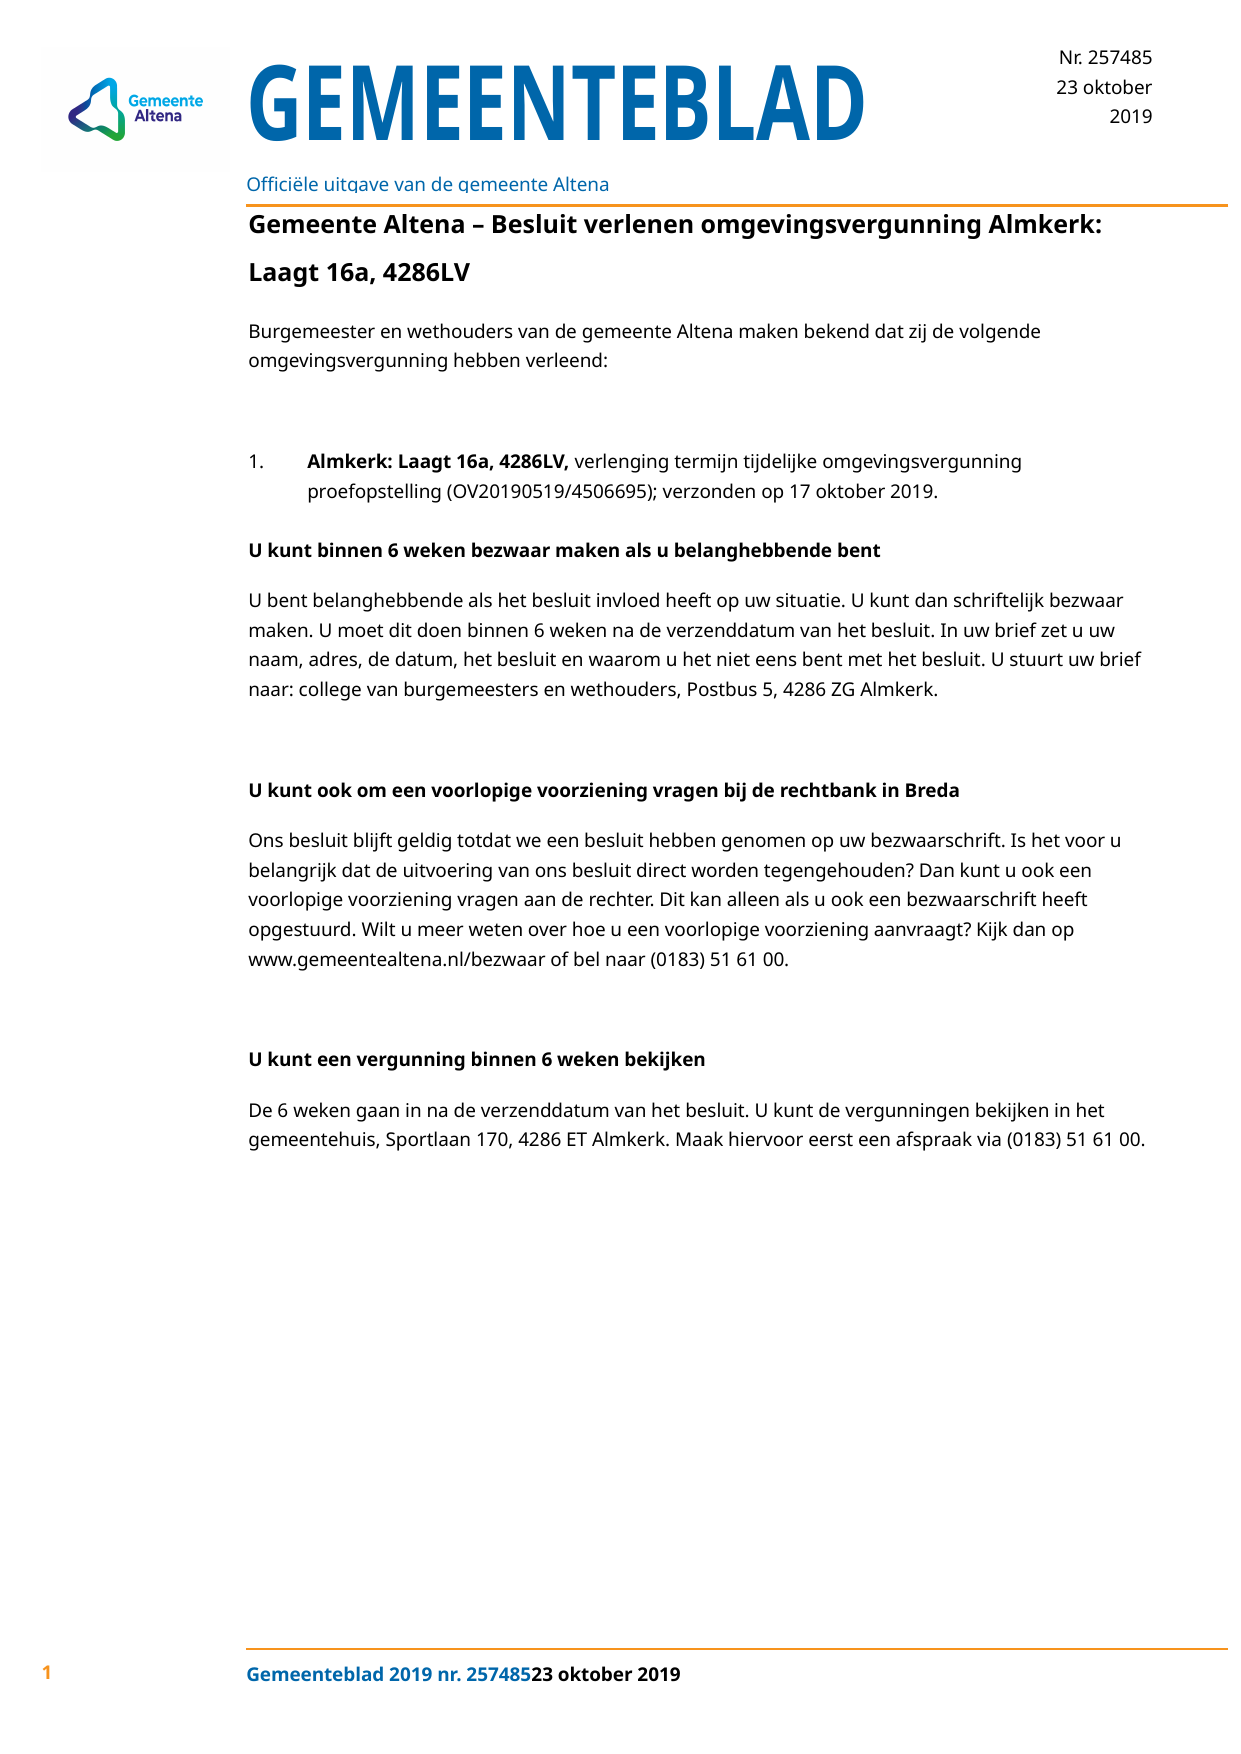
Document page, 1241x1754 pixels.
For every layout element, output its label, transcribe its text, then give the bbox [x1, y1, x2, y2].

text U kunt een vergunning binnen 6 weken bekijken [248, 1047, 1152, 1072]
text Burgemeester en wethouders van de gemeente Altena maken bekend dat zij de volgende omgevingsvergunning hebben verleend: [248, 318, 1152, 373]
picture [41, 47, 231, 172]
text De 6 weken gaan in na de verzenddatum van het besluit. U kunt de vergunningen bekijken in het gemeentehuis, Sportlaan 170, 4286 ET Almkerk. Maak hiervoor eerst een afspraak via (0183) 51 61 00. [248, 1097, 1152, 1152]
text U kunt ook om een voorlopige voorziening vragen bij de rechtbank in Breda [248, 777, 1152, 803]
list Almkerk: Laagt 16a, 4286LV, verlenging termijn tijdelijke omgevingsvergunning proefopstelling (OV20190519/4506695); verzonden op 17 oktober 2019. [248, 448, 1152, 504]
text U kunt binnen 6 weken bezwaar maken als u belanghebbende bent [248, 537, 1152, 563]
text U bent belanghebbende als het besluit invloed heeft op uw situatie. U kunt dan schriftelijk bezwaar maken. U moet dit doen binnen 6 weken na de verzenddatum van het besluit. In uw brief zet u uw naam, adres, de datum, het besluit en waarom u het niet eens bent met het besluit. U stuurt uw brief naar: college van burgemeesters en wethouders, Postbus 5, 4286 ZG Almkerk. [248, 587, 1152, 702]
text Ons besluit blijft geldig totdat we een besluit hebben genomen op uw bezwaarschrift. Is het voor u belangrijk dat de uitvoering van ons besluit direct worden tegengehouden? Dan kunt u ook een voorlopige voorziening vragen aan de rechter. Dit kan alleen als u ook een bezwaarschrift heeft opgestuurd. Wilt u meer weten over hoe u een voorlopige voorziening aanvraagt? Kijk dan op www.gemeentealtena.nl/bezwaar of bel naar (0183) 51 61 00. [248, 827, 1152, 972]
text Gemeente Altena – Besluit verlenen omgevingsvergunning Almkerk: Laagt 16a, 4286LV [248, 207, 1152, 288]
